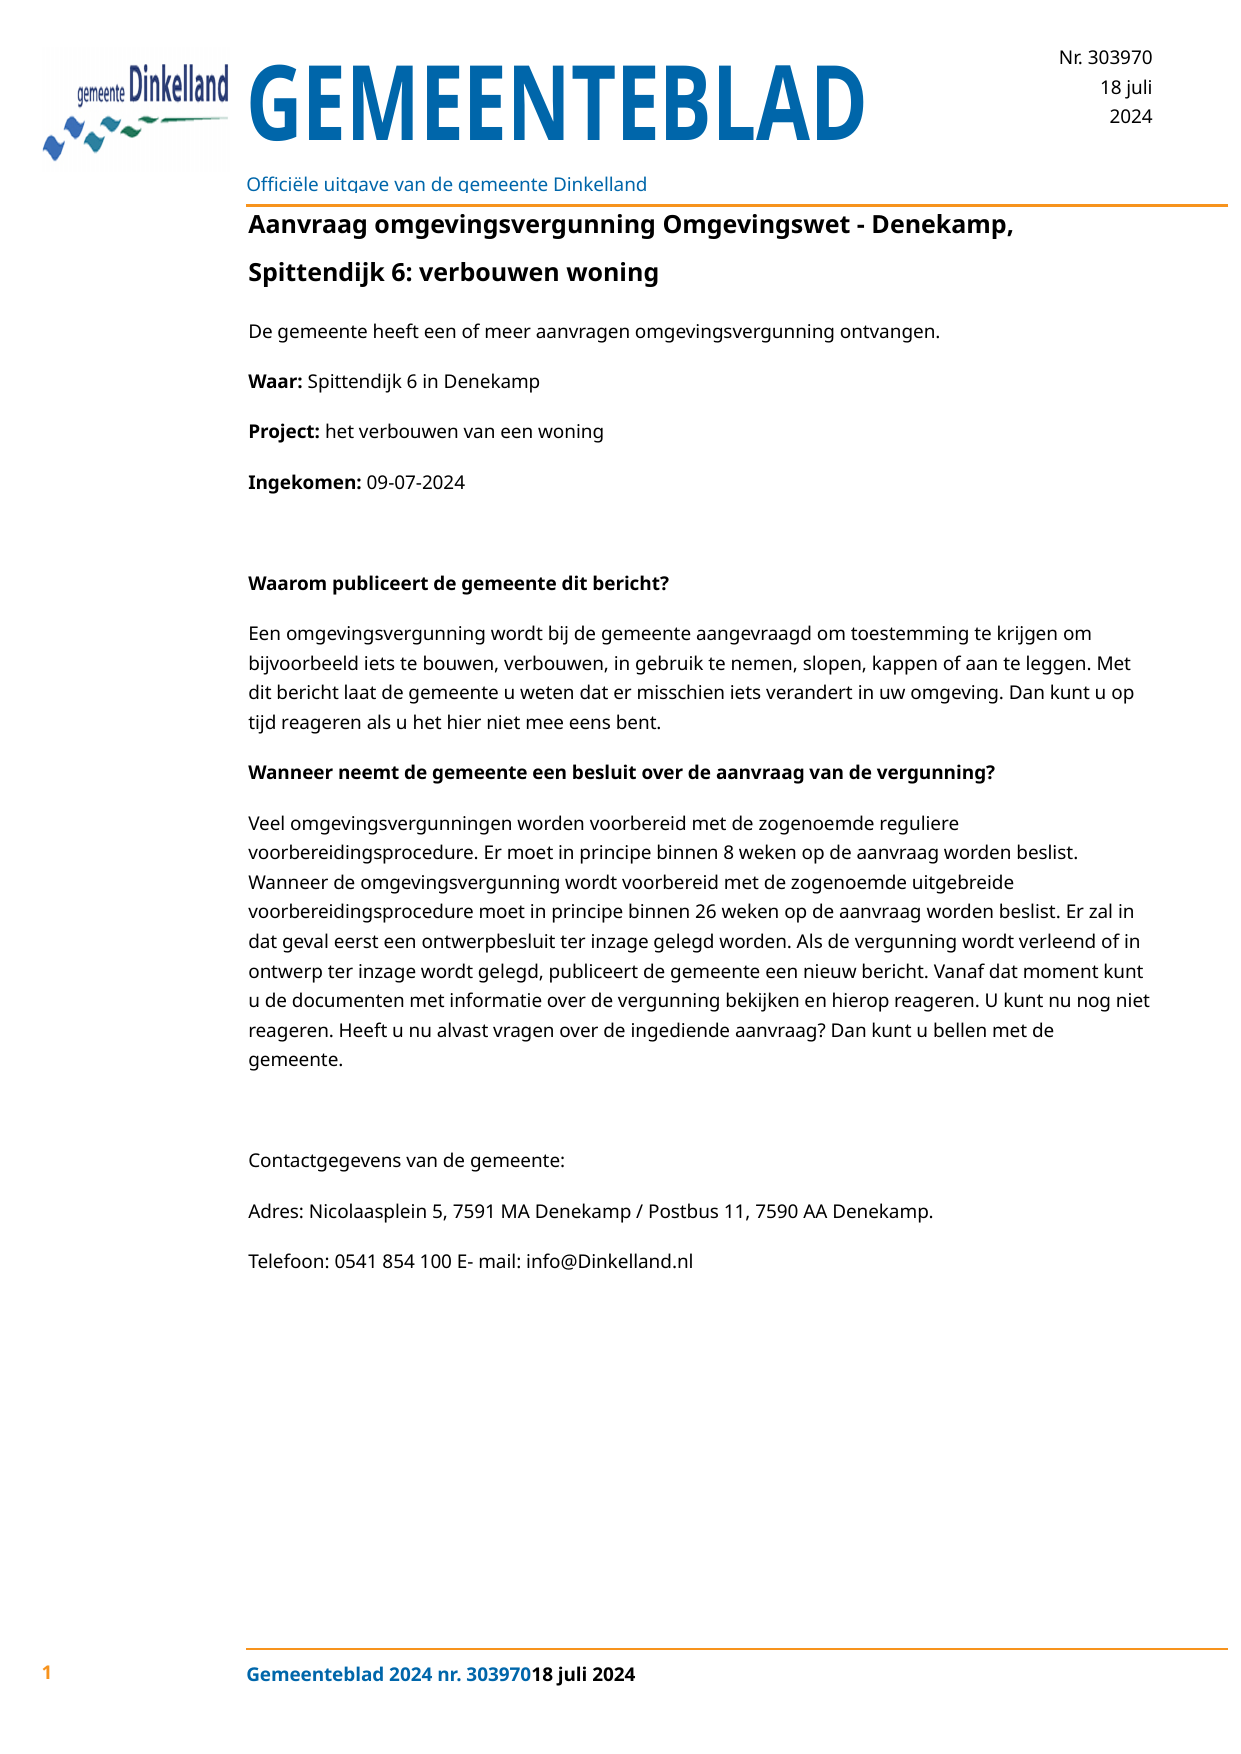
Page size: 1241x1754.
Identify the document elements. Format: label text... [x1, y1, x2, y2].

text Een omgevingsvergunning wordt bij de gemeente aangevraagd om toestemming te krijgen om bijvoorbeeld iets te bouwen, verbouwen, in gebruik te nemen, slopen, kappen of aan te leggen. Met dit bericht laat de gemeente u weten dat er misschien iets verandert in uw omgeving. Dan kunt u op tijd reageren als u het hier niet mee eens bent. [248, 620, 1152, 735]
text Aanvraag omgevingsvergunning Omgevingswet - Denekamp, Spittendijk 6: verbouwen woning [248, 207, 1152, 288]
text Wanneer neemt de gemeente een besluit over de aanvraag van de vergunning? [248, 759, 1152, 785]
text Veel omgevingsvergunningen worden voorbereid met de zogenoemde reguliere voorbereidingsprocedure. Er moet in principe binnen 8 weken op de aanvraag worden beslist. Wanneer de omgevingsvergunning wordt voorbereid met de zogenoemde uitgebreide voorbereidingsprocedure moet in principe binnen 26 weken op de aanvraag worden beslist. Er zal in dat geval eerst een ontwerpbesluit ter inzage gelegd worden. Als de vergunning wordt verleend of in ontwerp ter inzage wordt gelegd, publiceert de gemeente een nieuw bericht. Vanaf dat moment kunt u de documenten met informatie over de vergunning bekijken en hierop reageren. U kunt nu nog niet reageren. Heeft u nu alvast vragen over de ingediende aanvraag? Dan kunt u bellen met de gemeente. [248, 810, 1152, 1072]
picture [41, 47, 231, 172]
text De gemeente heeft een of meer aanvragen omgevingsvergunning ontvangen. [248, 318, 1152, 344]
text Adres: Nicolaasplein 5, 7591 MA Denekamp / Postbus 11, 7590 AA Denekamp. [248, 1198, 1152, 1224]
text Ingekomen: 09-07-2024 [248, 469, 1152, 495]
text Waarom publiceert de gemeente dit bericht? [248, 570, 1152, 596]
text Contactgegevens van de gemeente: [248, 1147, 1152, 1173]
text Waar: Spittendijk 6 in Denekamp [248, 368, 1152, 394]
text Telefoon: 0541 854 100 E- mail: info@Dinkelland.nl [248, 1248, 1152, 1274]
text Project: het verbouwen van een woning [248, 419, 1152, 444]
